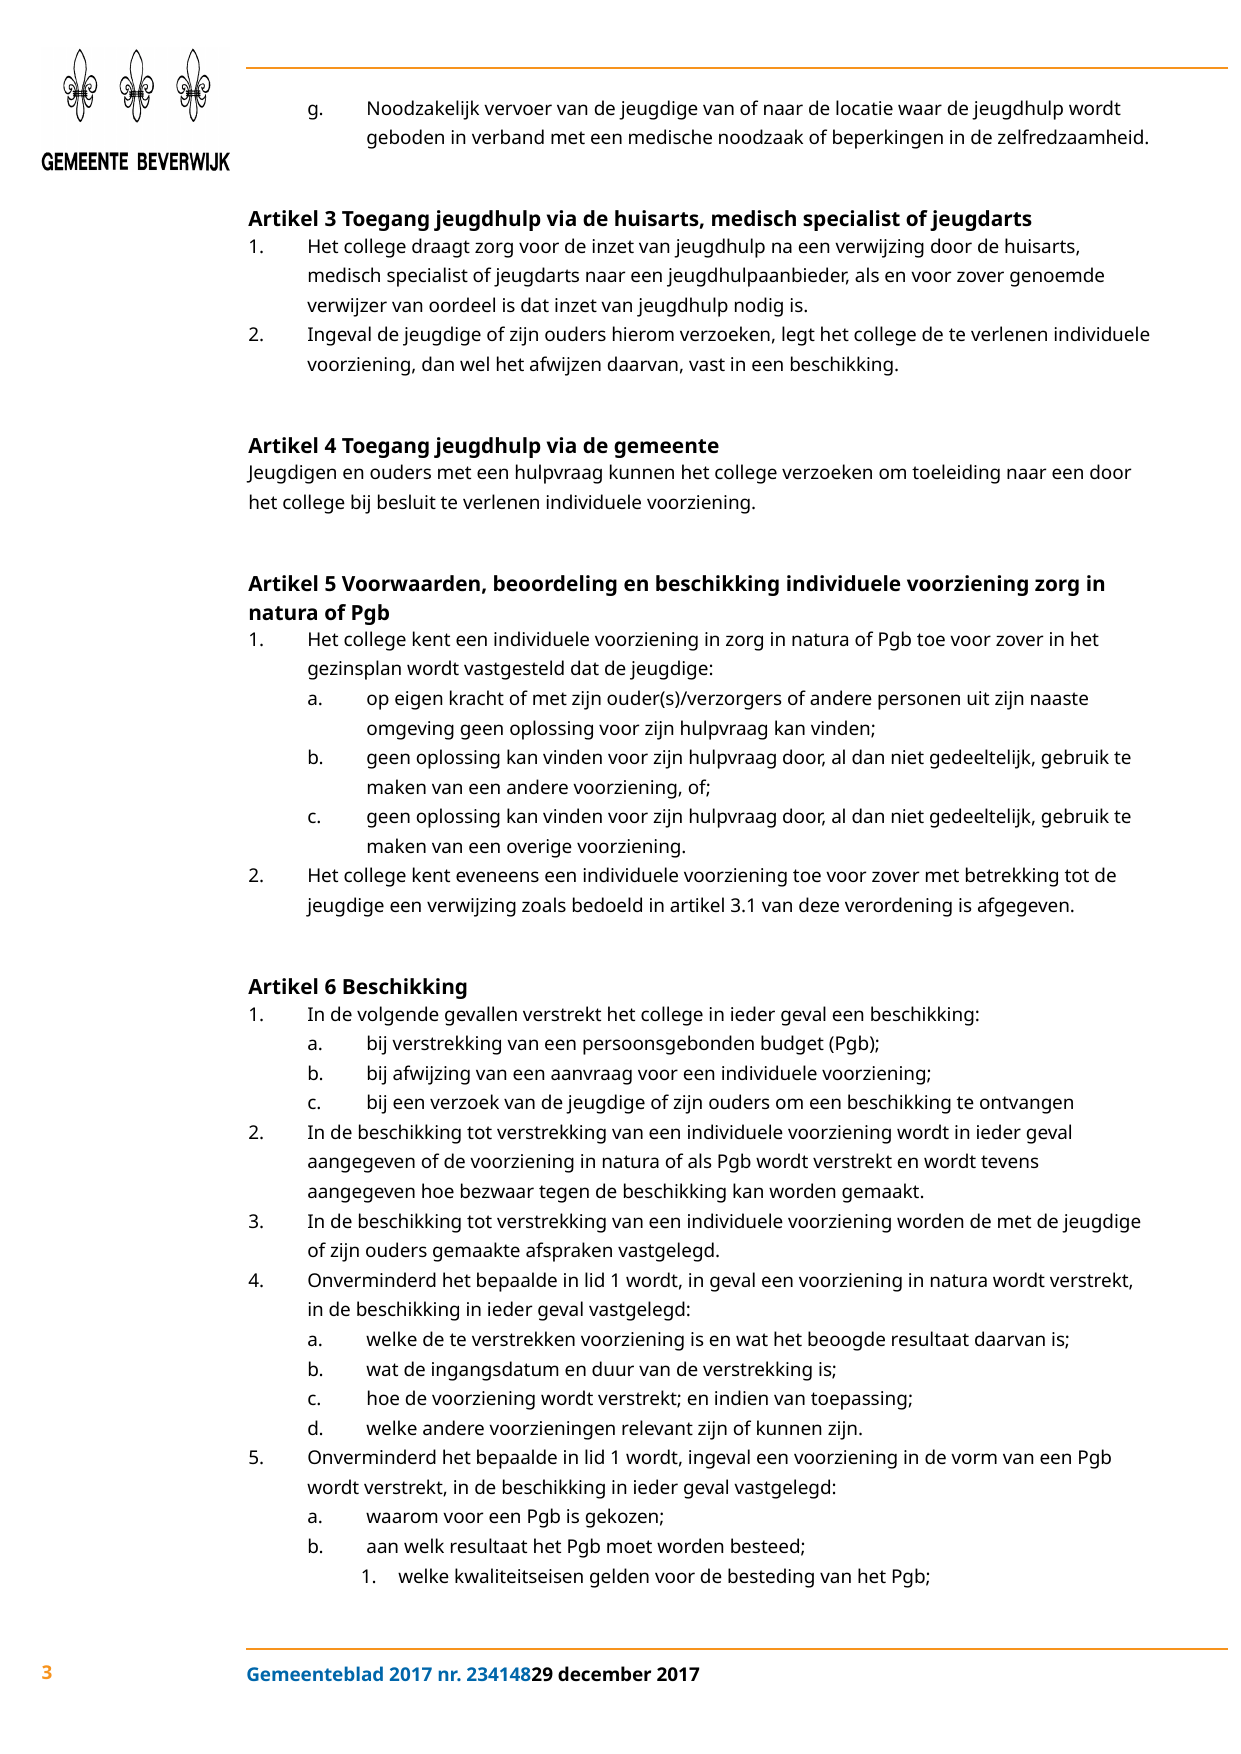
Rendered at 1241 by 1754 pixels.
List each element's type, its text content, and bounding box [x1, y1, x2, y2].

list Het college kent een individuele voorziening in zorg in natura of Pgb toe voor zover in het gezinsplan wordt vastgesteld dat de jeugdige: [248, 626, 1152, 681]
list bij een verzoek van de jeugdige of zijn ouders om een beschikking te ontvangen [307, 1089, 1152, 1115]
list In de beschikking tot verstrekking van een individuele voorziening wordt in ieder geval aangegeven of de voorziening in natura of als Pgb wordt verstrekt en wordt tevens aangegeven hoe bezwaar tegen de beschikking kan worden gemaakt. [248, 1119, 1152, 1204]
list op eigen kracht of met zijn ouder(s)/verzorgers of andere personen uit zijn naaste omgeving geen oplossing voor zijn hulpvraag kan vinden; [307, 685, 1152, 741]
list geen oplossing kan vinden voor zijn hulpvraag door, al dan niet gedeeltelijk, gebruik te maken van een andere voorziening, of; [307, 744, 1152, 800]
text Artikel 4 Toegang jeugdhulp via de gemeente [248, 431, 1152, 459]
list In de volgende gevallen verstrekt het college in ieder geval een beschikking: [248, 1001, 1152, 1026]
text Artikel 3 Toegang jeugdhulp via de huisarts, medisch specialist of jeugdarts [248, 204, 1152, 233]
list bij verstrekking van een persoonsgebonden budget (Pgb); [307, 1030, 1152, 1056]
list welke de te verstrekken voorziening is en wat het beoogde resultaat daarvan is; [307, 1326, 1152, 1352]
list Het college draagt zorg voor de inzet van jeugdhulp na een verwijzing door de huisarts, medisch specialist of jeugdarts naar een jeugdhulpaanbieder, als en voor zover genoemde verwijzer van oordeel is dat inzet van jeugdhulp nodig is. [248, 233, 1152, 318]
list waarom voor een Pgb is gekozen; [307, 1504, 1152, 1529]
list welke kwaliteitseisen gelden voor de besteding van het Pgb; [361, 1563, 1152, 1588]
list In de beschikking tot verstrekking van een individuele voorziening worden de met de jeugdige of zijn ouders gemaakte afspraken vastgelegd. [248, 1208, 1152, 1263]
list Onverminderd het bepaalde in lid 1 wordt, in geval een voorziening in natura wordt verstrekt, in de beschikking in ieder geval vastgelegd: [248, 1267, 1152, 1322]
list welke andere voorzieningen relevant zijn of kunnen zijn. [307, 1415, 1152, 1441]
text Artikel 5 Voorwaarden, beoordeling en beschikking individuele voorziening zorg in natura of Pgb [248, 569, 1152, 626]
picture [41, 47, 231, 172]
list Noodzakelijk vervoer van de jeugdige van of naar de locatie waar de jeugdhulp wordt geboden in verband met een medische noodzaak of beperkingen in de zelfredzaamheid. [307, 95, 1152, 150]
list aan welk resultaat het Pgb moet worden besteed; [307, 1533, 1152, 1559]
list hoe de voorziening wordt verstrekt; en indien van toepassing; [307, 1385, 1152, 1411]
list Het college kent eveneens een individuele voorziening toe voor zover met betrekking tot de jeugdige een verwijzing zoals bedoeld in artikel 3.1 van deze verordening is afgegeven. [248, 863, 1152, 918]
text Jeugdigen en ouders met een hulpvraag kunnen het college verzoeken om toeleiding naar een door het college bij besluit te verlenen individuele voorziening. [248, 459, 1152, 515]
list geen oplossing kan vinden voor zijn hulpvraag door, al dan niet gedeeltelijk, gebruik te maken van een overige voorziening. [307, 803, 1152, 859]
list bij afwijzing van een aanvraag voor een individuele voorziening; [307, 1060, 1152, 1086]
list wat de ingangsdatum en duur van de verstrekking is; [307, 1356, 1152, 1381]
list Onverminderd het bepaalde in lid 1 wordt, ingeval een voorziening in de vorm van een Pgb wordt verstrekt, in de beschikking in ieder geval vastgelegd: [248, 1444, 1152, 1500]
text Artikel 6 Beschikking [248, 972, 1152, 1001]
list Ingeval de jeugdige of zijn ouders hierom verzoeken, legt het college de te verlenen individuele voorziening, dan wel het afwijzen daarvan, vast in een beschikking. [248, 322, 1152, 377]
